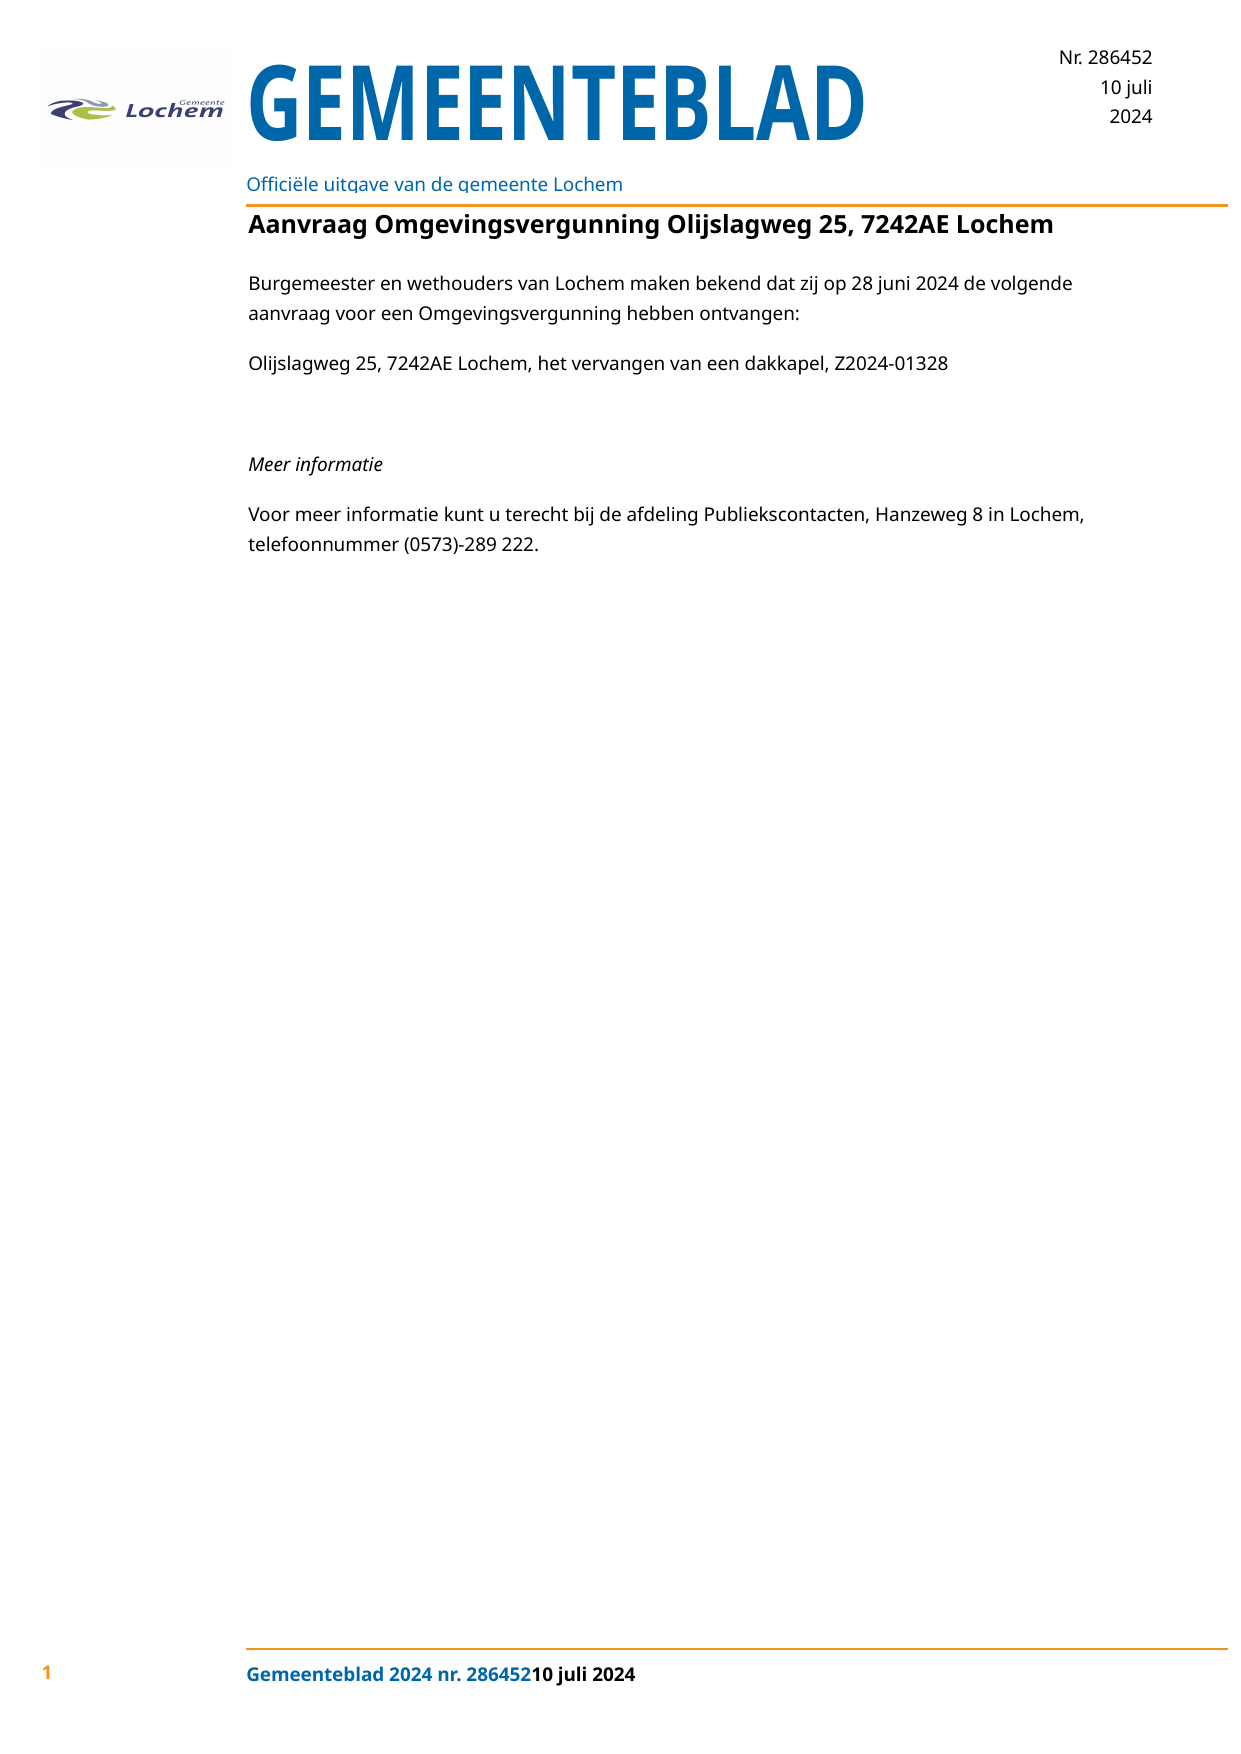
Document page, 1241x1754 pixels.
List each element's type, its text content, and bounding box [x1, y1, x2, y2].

picture [41, 47, 231, 172]
text Voor meer informatie kunt u terecht bij de afdeling Publiekscontacten, Hanzeweg 8 in Lochem, telefoonnummer (0573)-289 222. [248, 502, 1152, 557]
text Meer informatie [248, 451, 1152, 477]
text Olijslagweg 25, 7242AE Lochem, het vervangen van een dakkapel, Z2024-01328 [248, 350, 1152, 376]
text Aanvraag Omgevingsvergunning Olijslagweg 25, 7242AE Lochem [248, 207, 1152, 241]
text Burgemeester en wethouders van Lochem maken bekend dat zij op 28 juni 2024 de volgende aanvraag voor een Omgevingsvergunning hebben ontvangen: [248, 270, 1152, 326]
